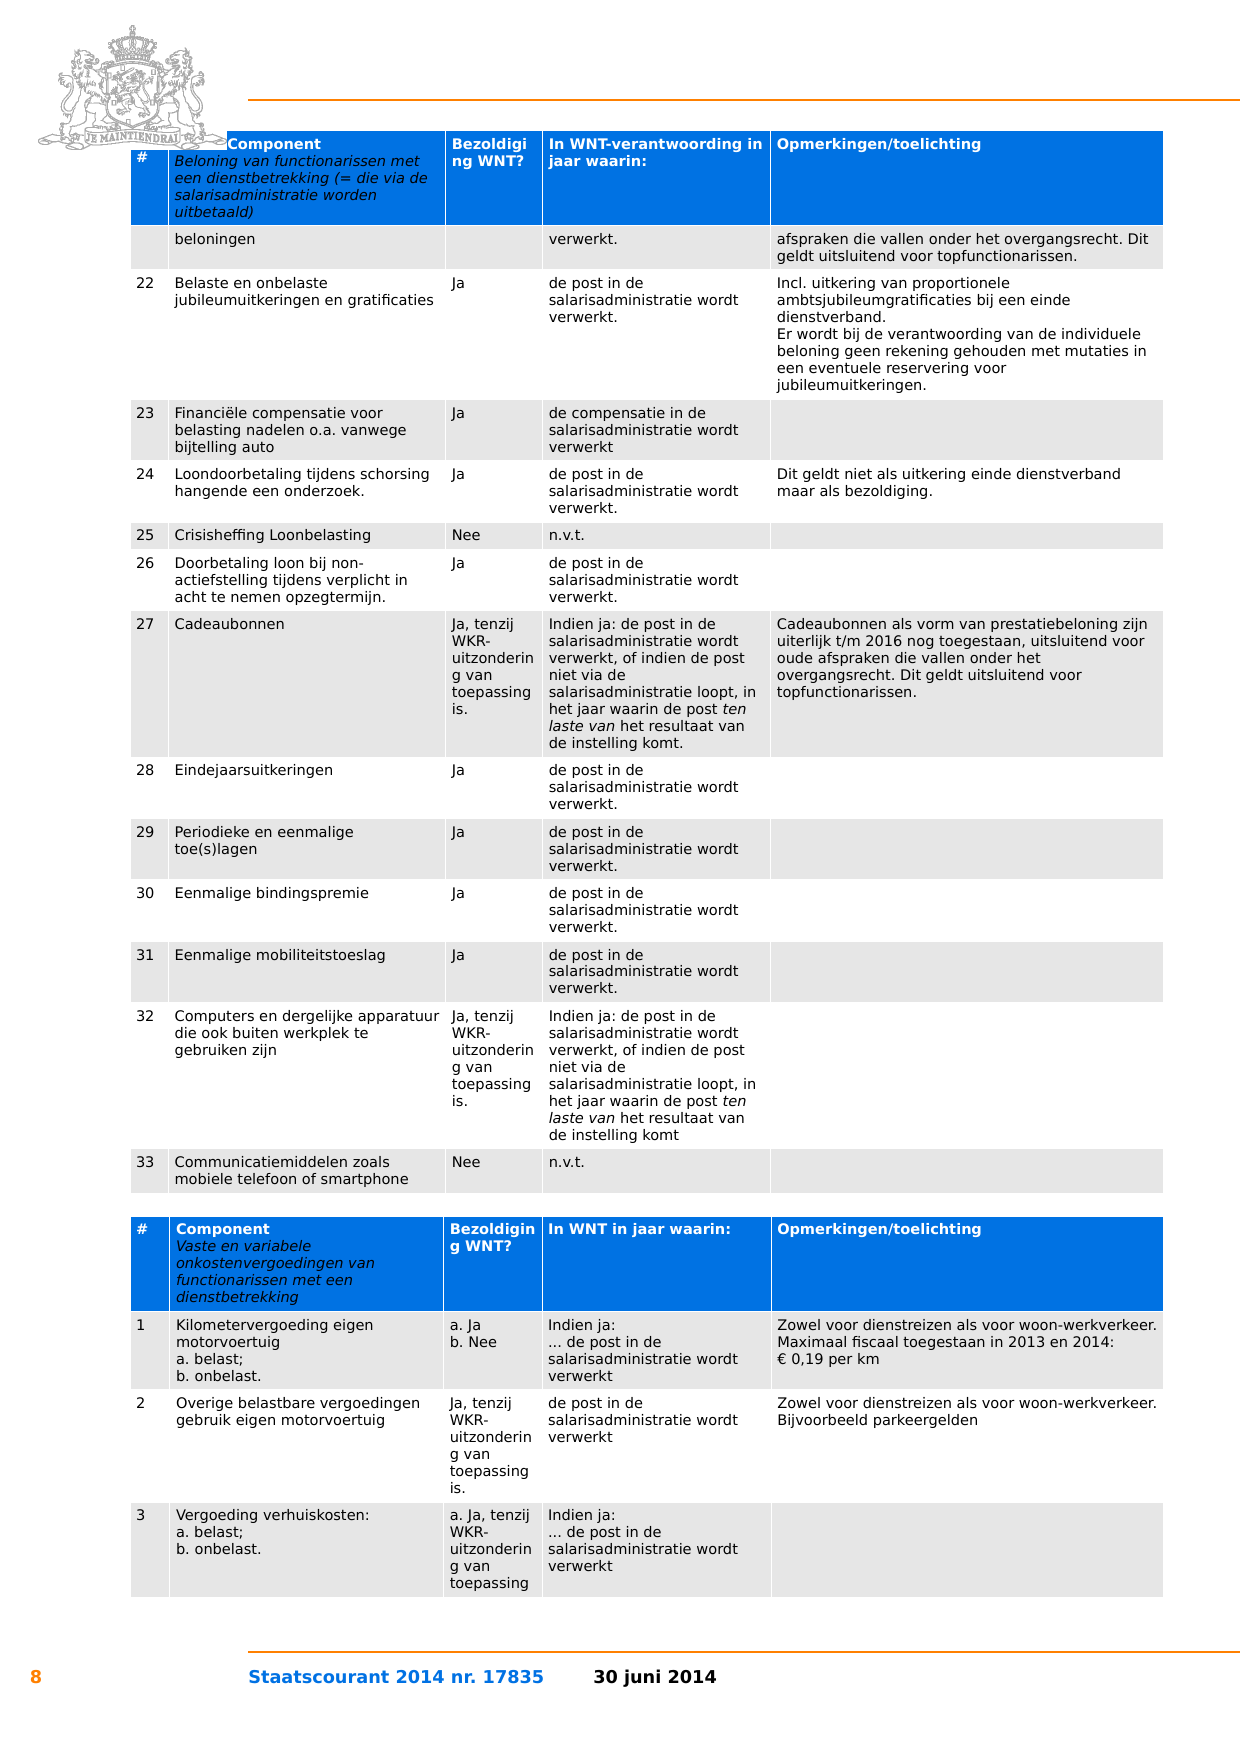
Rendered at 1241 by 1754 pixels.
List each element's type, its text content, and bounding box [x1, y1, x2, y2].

table_cell 23 [131, 400, 168, 460]
table_cell Incl. uitkering van proportionele ambtsjubileumgratificaties bij een einde dienstverband. Er wordt bij de verantwoording van de individuele beloning geen rekening gehouden met mutaties in een eventuele reservering voor jubileumuitkeringen. [771, 271, 1163, 399]
table_header # [131, 1217, 169, 1311]
table_cell 25 [131, 523, 168, 549]
table_cell [131, 226, 168, 269]
table_cell 3 [131, 1503, 169, 1597]
table_cell de compensatie in de salarisadministratie wordt verwerkt [543, 400, 770, 460]
table_cell verwerkt. [543, 226, 770, 269]
table_cell Zowel voor dienstreizen als voor woon-werkverkeer. Bijvoorbeeld parkeergelden [772, 1390, 1163, 1501]
table_header In WNT in jaar waarin: [543, 1217, 771, 1311]
table_cell Ja [446, 758, 542, 818]
table_cell Loondoorbetaling tijdens schorsing hangende een onderzoek. [169, 461, 445, 522]
table_cell Computers en dergelijke apparatuur die ook buiten werkplek te gebruiken zijn [169, 1003, 445, 1148]
table_cell Ja [446, 461, 542, 522]
table_cell Nee [446, 1149, 542, 1193]
table_header Bezoldiging WNT? [444, 1217, 542, 1311]
table_header Opmerkingen/toelichting [771, 131, 1163, 225]
table_cell Zowel voor dienstreizen als voor woon-werkverkeer. Maximaal fiscaal toegestaan in 2013 en 2014: € 0,19 per km [772, 1312, 1163, 1389]
table_cell Vergoeding verhuiskosten: a. belast; b. onbelast. [170, 1503, 443, 1597]
table_cell Cadeaubonnen [169, 611, 445, 757]
table_cell [771, 1149, 1163, 1193]
table_cell de post in de salarisadministratie wordt verwerkt. [543, 271, 770, 399]
table_cell Indien ja: ... de post in de salarisadministratie wordt verwerkt [543, 1312, 771, 1389]
table_cell de post in de salarisadministratie wordt verwerkt. [543, 758, 770, 818]
table_cell Doorbetaling loon bij non-actiefstelling tijdens verplicht in acht te nemen opzegtermijn. [169, 550, 445, 610]
table_header Component Beloning van functionarissen met een dienstbetrekking (= die via de salarisadministratie worden uitbetaald) [169, 131, 445, 225]
table_cell 29 [131, 819, 168, 879]
table_cell Financiële compensatie voor belasting nadelen o.a. vanwege bijtelling auto [169, 400, 445, 460]
table_cell Kilometervergoeding eigen motorvoertuig a. belast; b. onbelast. [170, 1312, 443, 1389]
table_cell Belaste en onbelaste jubileumuitkeringen en gratificaties [169, 271, 445, 399]
table_header Opmerkingen/toelichting [772, 1217, 1163, 1311]
table_cell de post in de salarisadministratie wordt verwerkt. [543, 461, 770, 522]
table_cell Crisisheffing Loonbelasting [169, 523, 445, 549]
table_cell n.v.t. [543, 523, 770, 549]
table_cell de post in de salarisadministratie wordt verwerkt. [543, 942, 770, 1002]
table_cell [771, 942, 1163, 1002]
table_header Bezoldiging WNT? [446, 131, 542, 225]
table_cell Eindejaarsuitkeringen [169, 758, 445, 818]
table_cell de post in de salarisadministratie wordt verwerkt. [543, 819, 770, 879]
table_cell [771, 880, 1163, 941]
table_cell Eenmalige mobiliteitstoeslag [169, 942, 445, 1002]
table_cell [771, 523, 1163, 549]
table_cell 1 [131, 1312, 169, 1389]
table_cell [446, 226, 542, 269]
table_cell 30 [131, 880, 168, 941]
table_cell Ja [446, 550, 542, 610]
table_cell Communicatiemiddelen zoals mobiele telefoon of smartphone [169, 1149, 445, 1193]
table_cell n.v.t. [543, 1149, 770, 1193]
table_cell Ja [446, 819, 542, 879]
table_cell Indien ja: de post in de salarisadministratie wordt verwerkt, of indien de post niet via de salarisadministratie loopt, in het jaar waarin de post ten laste van het resultaat van de instelling komt. [543, 611, 770, 757]
table_cell Overige belastbare vergoedingen gebruik eigen motorvoertuig [170, 1390, 443, 1501]
table_header In WNT-verantwoording in jaar waarin: [543, 131, 770, 225]
table_cell [771, 758, 1163, 818]
table_cell Ja [446, 880, 542, 941]
table_cell 27 [131, 611, 168, 757]
table_cell Nee [446, 523, 542, 549]
table_cell de post in de salarisadministratie wordt verwerkt. [543, 550, 770, 610]
table_cell Ja, tenzij WKR-uitzondering van toepassing is. [446, 611, 542, 757]
table_cell Eenmalige bindingspremie [169, 880, 445, 941]
table_cell Ja [446, 942, 542, 1002]
table_cell Ja, tenzij WKR-uitzondering van toepassing is. [444, 1390, 542, 1501]
table_cell 24 [131, 461, 168, 522]
picture [38, 25, 227, 150]
table_cell 32 [131, 1003, 168, 1148]
table_cell Indien ja: de post in de salarisadministratie wordt verwerkt, of indien de post niet via de salarisadministratie loopt, in het jaar waarin de post ten laste van het resultaat van de instelling komt [543, 1003, 770, 1148]
table_header # [131, 150, 168, 225]
table_cell de post in de salarisadministratie wordt verwerkt. [543, 880, 770, 941]
table_cell Periodieke en eenmalige toe(s)lagen [169, 819, 445, 879]
table_cell Ja [446, 400, 542, 460]
table_cell 26 [131, 550, 168, 610]
table_cell a. Ja, tenzij WKR-uitzondering van toepassing [444, 1503, 542, 1597]
table_cell Ja [446, 271, 542, 399]
table_cell Ja, tenzij WKR-uitzondering van toepassing is. [446, 1003, 542, 1148]
table_cell 22 [131, 271, 168, 399]
table_cell [771, 819, 1163, 879]
table_cell Indien ja: ... de post in de salarisadministratie wordt verwerkt [543, 1503, 771, 1597]
table_cell 28 [131, 758, 168, 818]
table_cell Dit geldt niet als uitkering einde dienstverband maar als bezoldiging. [771, 461, 1163, 522]
table_header Component Vaste en variabele onkostenvergoedingen van functionarissen met een dienstbetrekking [170, 1217, 443, 1311]
table_cell [771, 550, 1163, 610]
table_cell beloningen [169, 226, 445, 269]
table_cell afspraken die vallen onder het overgangsrecht. Dit geldt uitsluitend voor topfunctionarissen. [771, 226, 1163, 269]
table_cell [771, 1003, 1163, 1148]
table_cell [772, 1503, 1163, 1597]
table_cell 33 [131, 1149, 168, 1193]
table_cell [771, 400, 1163, 460]
table_cell 31 [131, 942, 168, 1002]
table_cell a. Ja b. Nee [444, 1312, 542, 1389]
table_cell 2 [131, 1390, 169, 1501]
table_cell de post in de salarisadministratie wordt verwerkt [543, 1390, 771, 1501]
table_cell Cadeaubonnen als vorm van prestatiebeloning zijn uiterlijk t/m 2016 nog toegestaan, uitsluitend voor oude afspraken die vallen onder het overgangsrecht. Dit geldt uitsluitend voor topfunctionarissen. [771, 611, 1163, 757]
